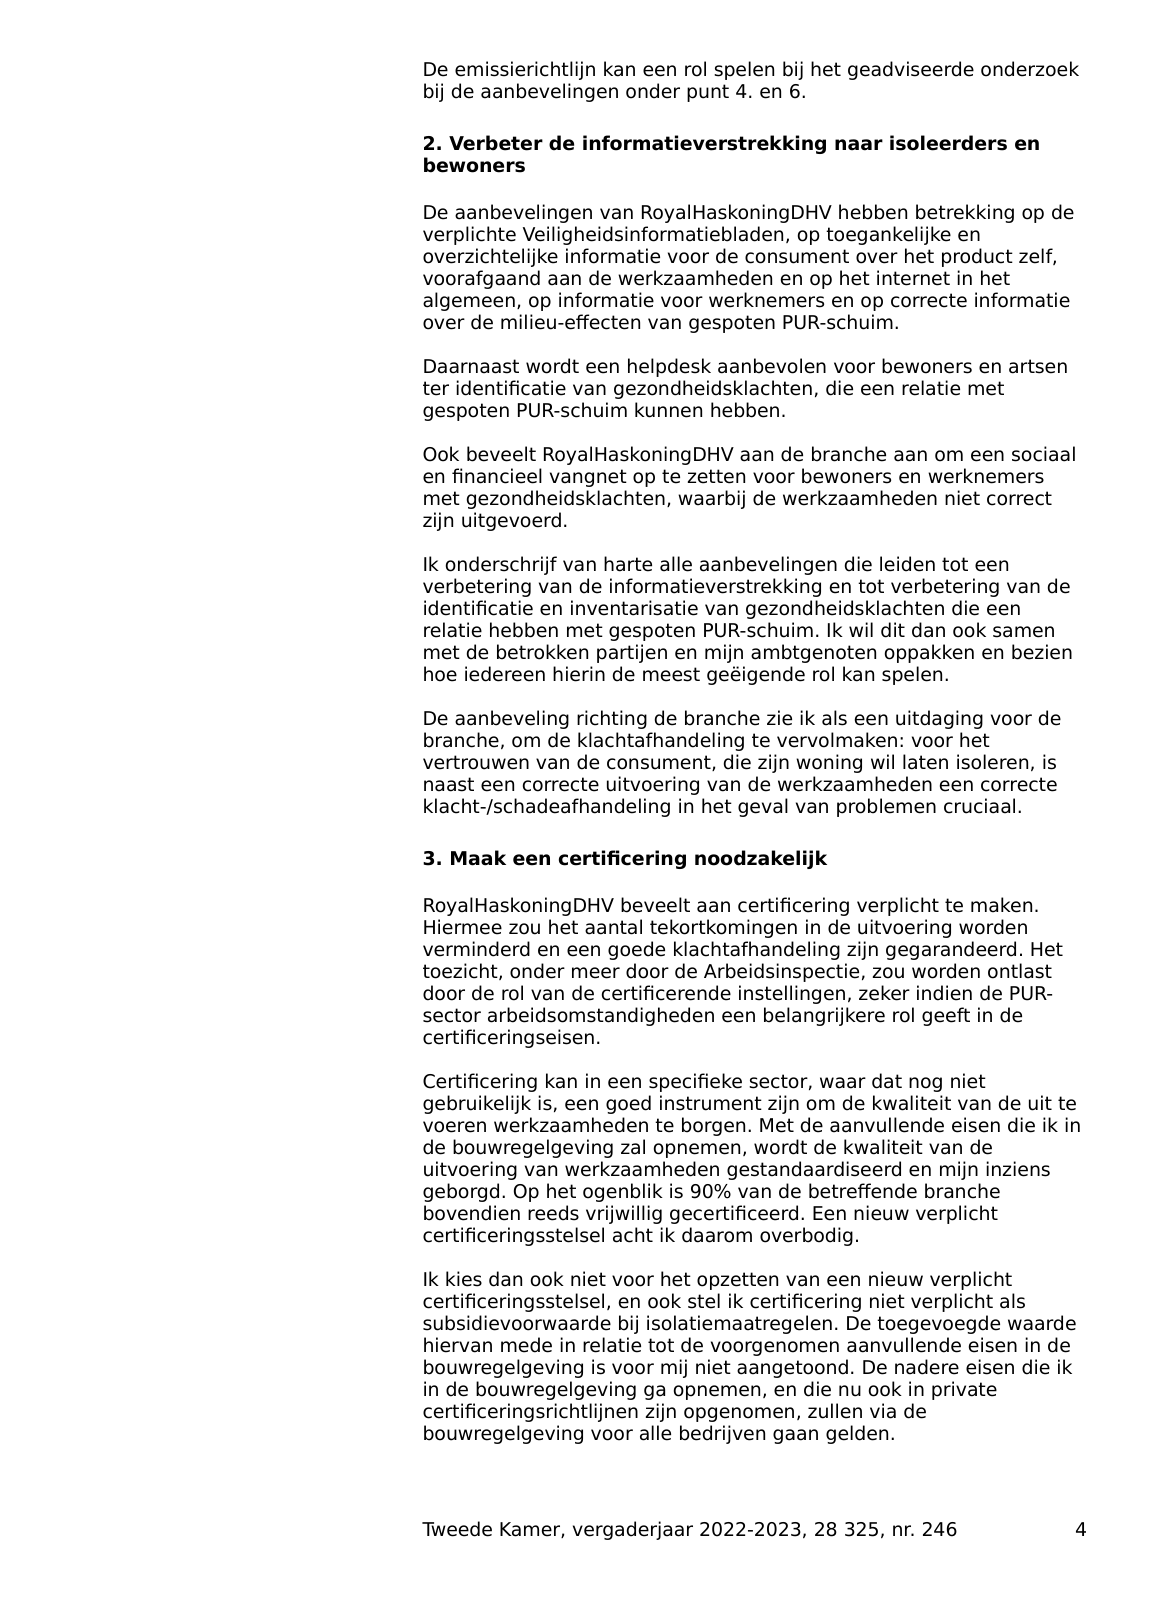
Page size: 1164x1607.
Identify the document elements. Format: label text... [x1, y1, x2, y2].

text De emissierichtlijn kan een rol spelen bij het geadviseerde onderzoek bij de aanbevelingen onder punt 4. en 6. [422, 59, 1087, 103]
text Ik kies dan ook niet voor het opzetten van een nieuw verplicht certificeringsstelsel, en ook stel ik certificering niet verplicht als subsidievoorwaarde bij isolatiemaatregelen. De toegevoegde waarde hiervan mede in relatie tot de voorgenomen aanvullende eisen in de bouwregelgeving is voor mij niet aangetoond. De nadere eisen die ik in de bouwregelgeving ga opnemen, en die nu ook in private certificeringsrichtlijnen zijn opgenomen, zullen via de bouwregelgeving voor alle bedrijven gaan gelden. [422, 1269, 1087, 1445]
subtitle 2. Verbeter de informatieverstrekking naar isoleerders en bewoners [422, 133, 1087, 177]
text De aanbevelingen van RoyalHaskoningDHV hebben betrekking op de verplichte Veiligheidsinformatiebladen, op toegankelijke en overzichtelijke informatie voor de consument over het product zelf, voorafgaand aan de werkzaamheden en op het internet in het algemeen, op informatie voor werknemers en op correcte informatie over de milieu-effecten van gespoten PUR-schuim. [422, 202, 1087, 334]
text Ook beveelt RoyalHaskoningDHV aan de branche aan om een sociaal en financieel vangnet op te zetten voor bewoners en werknemers met gezondheidsklachten, waarbij de werkzaamheden niet correct zijn uitgevoerd. [422, 444, 1087, 532]
text Ik onderschrijf van harte alle aanbevelingen die leiden tot een verbetering van de informatieverstrekking en tot verbetering van de identificatie en inventarisatie van gezondheidsklachten die een relatie hebben met gespoten PUR-schuim. Ik wil dit dan ook samen met de betrokken partijen en mijn ambtgenoten oppakken en bezien hoe iedereen hierin de meest geëigende rol kan spelen. [422, 554, 1087, 686]
subtitle 3. Maak een certificering noodzakelijk [422, 848, 1087, 870]
text Certificering kan in een specifieke sector, waar dat nog niet gebruikelijk is, een goed instrument zijn om de kwaliteit van de uit te voeren werkzaamheden te borgen. Met de aanvullende eisen die ik in de bouwregelgeving zal opnemen, wordt de kwaliteit van de uitvoering van werkzaamheden gestandaardiseerd en mijn inziens geborgd. Op het ogenblik is 90% van de betreffende branche bovendien reeds vrijwillig gecertificeerd. Een nieuw verplicht certificeringsstelsel acht ik daarom overbodig. [422, 1071, 1087, 1247]
text De aanbeveling richting de branche zie ik als een uitdaging voor de branche, om de klachtafhandeling te vervolmaken: voor het vertrouwen van de consument, die zijn woning wil laten isoleren, is naast een correcte uitvoering van de werkzaamheden een correcte klacht-/schadeafhandeling in het geval van problemen cruciaal. [422, 708, 1087, 818]
text RoyalHaskoningDHV beveelt aan certificering verplicht te maken. Hiermee zou het aantal tekortkomingen in de uitvoering worden verminderd en een goede klachtafhandeling zijn gegarandeerd. Het toezicht, onder meer door de Arbeidsinspectie, zou worden ontlast door de rol van de certificerende instellingen, zeker indien de PUR-sector arbeidsomstandigheden een belangrijkere rol geeft in de certificeringseisen. [422, 895, 1087, 1049]
text Daarnaast wordt een helpdesk aanbevolen voor bewoners en artsen ter identificatie van gezondheidsklachten, die een relatie met gespoten PUR-schuim kunnen hebben. [422, 356, 1087, 422]
